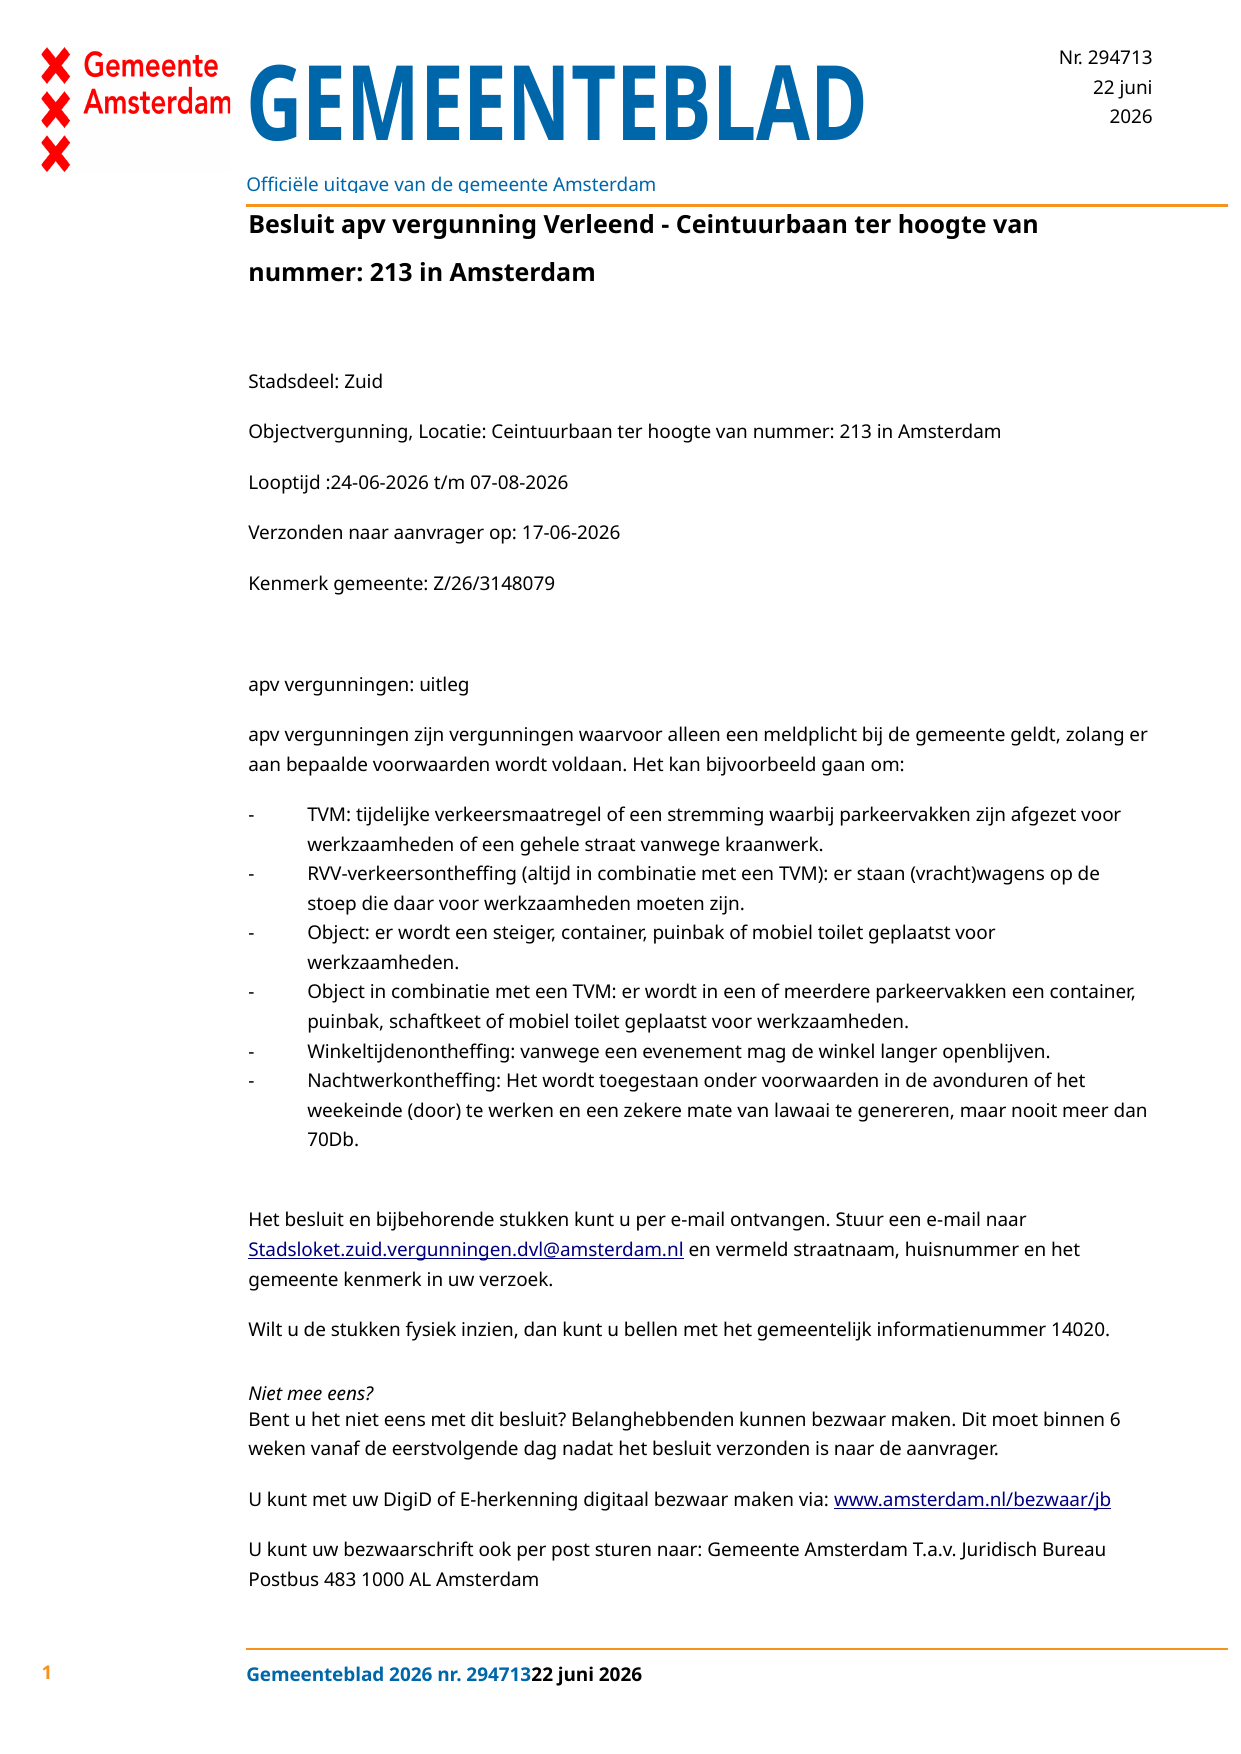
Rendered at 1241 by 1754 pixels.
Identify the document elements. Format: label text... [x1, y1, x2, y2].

list Object in combinatie met een TVM: er wordt in een of meerdere parkeervakken een container, puinbak, schaftkeet of mobiel toilet geplaatst voor werkzaamheden. [248, 979, 1152, 1034]
list RVV-verkeersontheffing (altijd in combinatie met een TVM): er staan (vracht)wagens op de stoep die daar voor werkzaamheden moeten zijn. [248, 860, 1152, 916]
list Object: er wordt een steiger, container, puinbak of mobiel toilet geplaatst voor werkzaamheden. [248, 919, 1152, 975]
text U kunt uw bezwaarschrift ook per post sturen naar: Gemeente Amsterdam T.a.v. Juridisch Bureau Postbus 483 1000 AL Amsterdam [248, 1536, 1152, 1592]
text Niet mee eens? [248, 1380, 1152, 1406]
text Besluit apv vergunning Verleend - Ceintuurbaan ter hoogte van nummer: 213 in Amsterdam [248, 207, 1152, 288]
list Nachtwerkontheffing: Het wordt toegestaan onder voorwaarden in de avonduren of het weekeinde (door) te werken en een zekere mate van lawaai te genereren, maar nooit meer dan 70Db. [248, 1067, 1152, 1152]
picture [41, 47, 231, 172]
text Objectvergunning, Locatie: Ceintuurbaan ter hoogte van nummer: 213 in Amsterdam [248, 419, 1152, 444]
text Wilt u de stukken fysiek inzien, dan kunt u bellen met het gemeentelijk informatienummer 14020. [248, 1316, 1152, 1342]
text Bent u het niet eens met dit besluit? Belanghebbenden kunnen bezwaar maken. Dit moet binnen 6 weken vanaf de eerstvolgende dag nadat het besluit verzonden is naar de aanvrager. [248, 1406, 1152, 1461]
list Winkeltijdenontheffing: vanwege een evenement mag de winkel langer openblijven. [248, 1038, 1152, 1064]
text U kunt met uw DigiD of E-herkenning digitaal bezwaar maken via: www.amsterdam.nl/bezwaar/jb [248, 1486, 1152, 1512]
text Looptijd :24-06-2026 t/m 07-08-2026 [248, 469, 1152, 495]
text Stadsdeel: Zuid [248, 368, 1152, 394]
text apv vergunningen zijn vergunningen waarvoor alleen een meldplicht bij de gemeente geldt, zolang er aan bepaalde voorwaarden wordt voldaan. Het kan bijvoorbeeld gaan om: [248, 721, 1152, 777]
text Het besluit en bijbehorende stukken kunt u per e-mail ontvangen. Stuur een e-mail naar Stadsloket.zuid.vergunningen.dvl@amsterdam.nl en vermeld straatnaam, huisnummer en het gemeente kenmerk in uw verzoek. [248, 1207, 1152, 1292]
list TVM: tijdelijke verkeersmaatregel of een stremming waarbij parkeervakken zijn afgezet voor werkzaamheden of een gehele straat vanwege kraanwerk. [248, 801, 1152, 857]
text Verzonden naar aanvrager op: 17-06-2026 [248, 519, 1152, 545]
text apv vergunningen: uitleg [248, 671, 1152, 697]
text Kenmerk gemeente: Z/26/3148079 [248, 570, 1152, 596]
